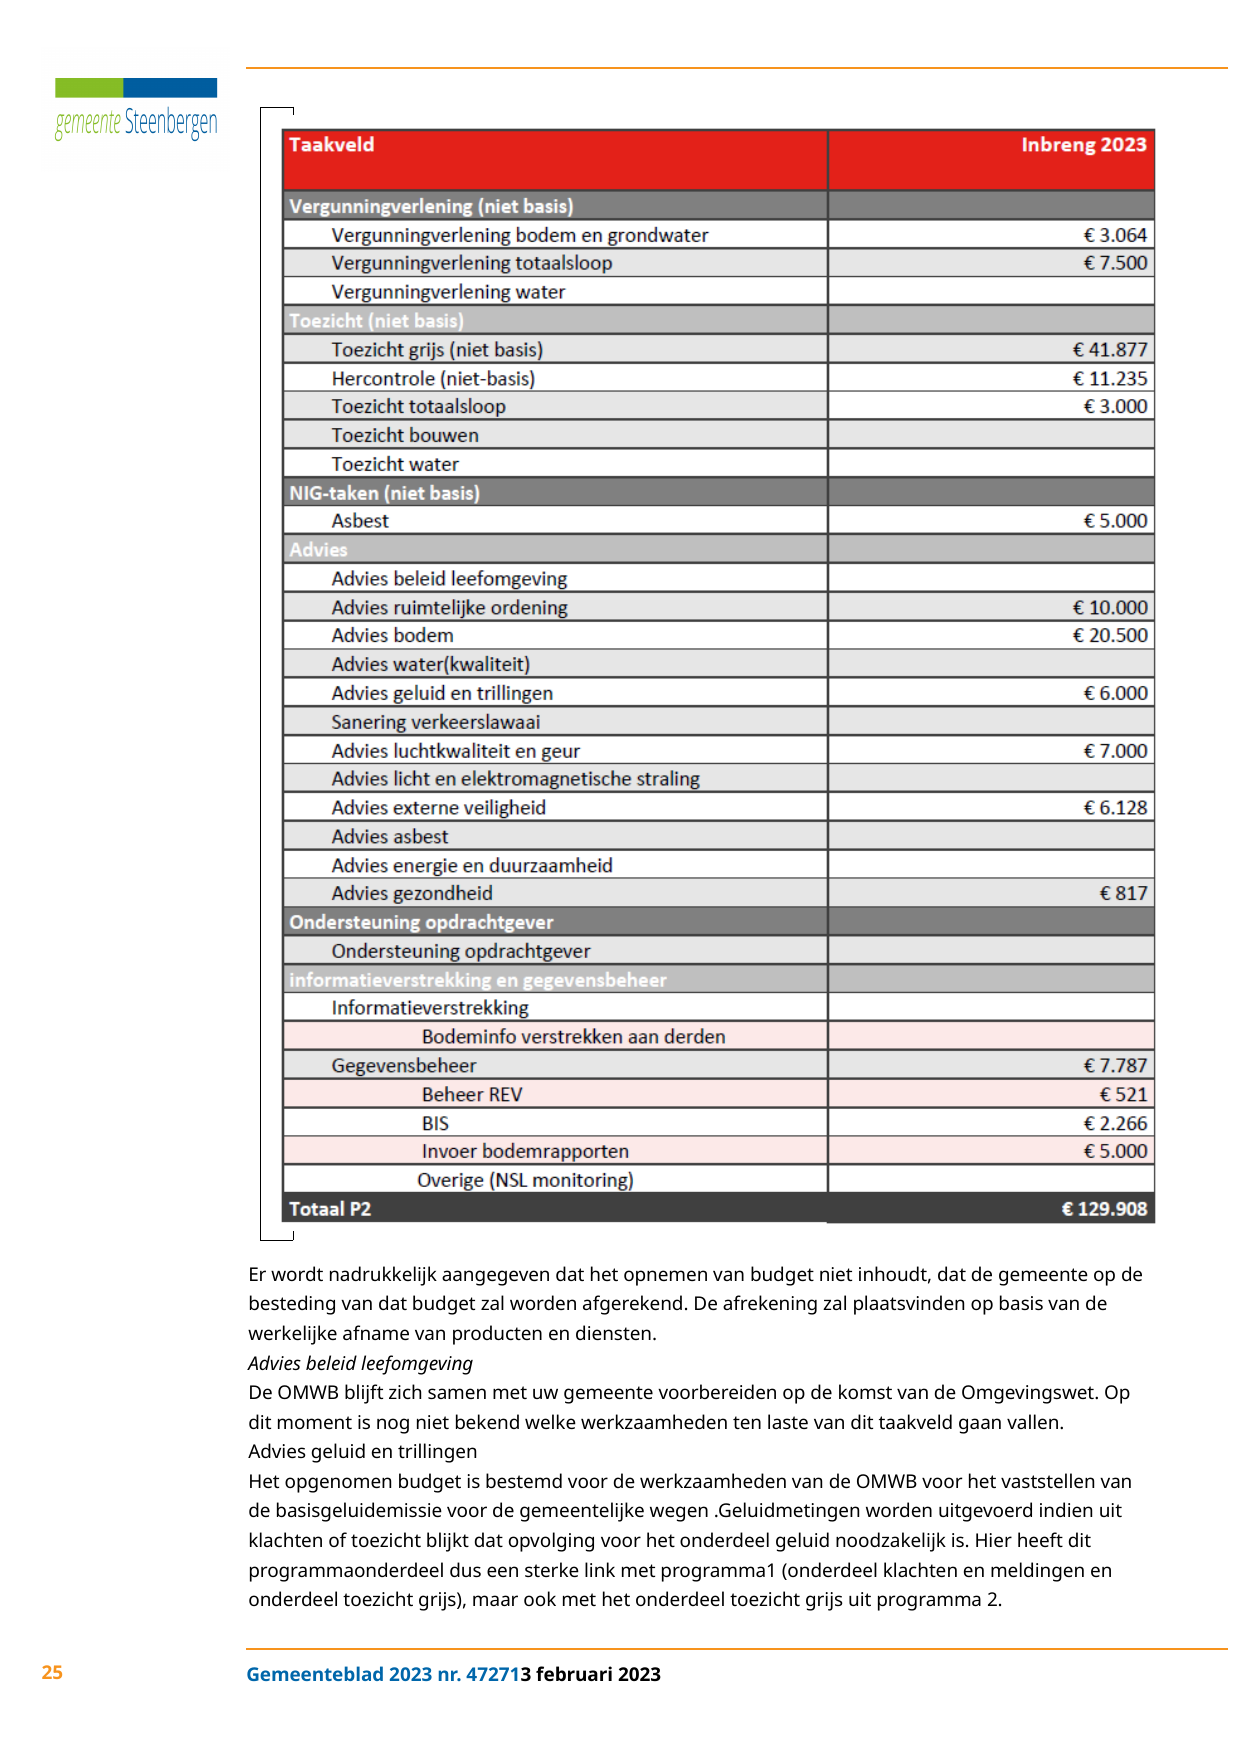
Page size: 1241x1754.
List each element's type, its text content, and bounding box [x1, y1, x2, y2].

picture [41, 47, 231, 172]
text Advies beleid leefomgeving [248, 1350, 1152, 1375]
text Het opgenomen budget is bestemd voor de werkzaamheden van de OMWB voor het vaststellen van de basisgeluidemissie voor de gemeentelijke wegen .Geluidmetingen worden uitgevoerd indien uit klachten of toezicht blijkt dat opvolging voor het onderdeel geluid noodzakelijk is. Hier heeft dit programmaonderdeel dus een sterke link met programma1 (onderdeel klachten en meldingen en onderdeel toezicht grijs), maar ook met het onderdeel toezicht grijs uit programma 2. [248, 1468, 1152, 1612]
picture [268, 115, 1173, 1231]
text Advies geluid en trillingen [248, 1438, 1152, 1464]
text De OMWB blijft zich samen met uw gemeente voorbereiden op de komst van de Omgevingswet. Op dit moment is nog niet bekend welke werkzaamheden ten laste van dit taakveld gaan vallen. [248, 1379, 1152, 1434]
text Er wordt nadrukkelijk aangegeven dat het opnemen van budget niet inhoudt, dat de gemeente op de besteding van dat budget zal worden afgerekend. De afrekening zal plaatsvinden op basis van de werkelijke afname van producten en diensten. [248, 1261, 1152, 1346]
